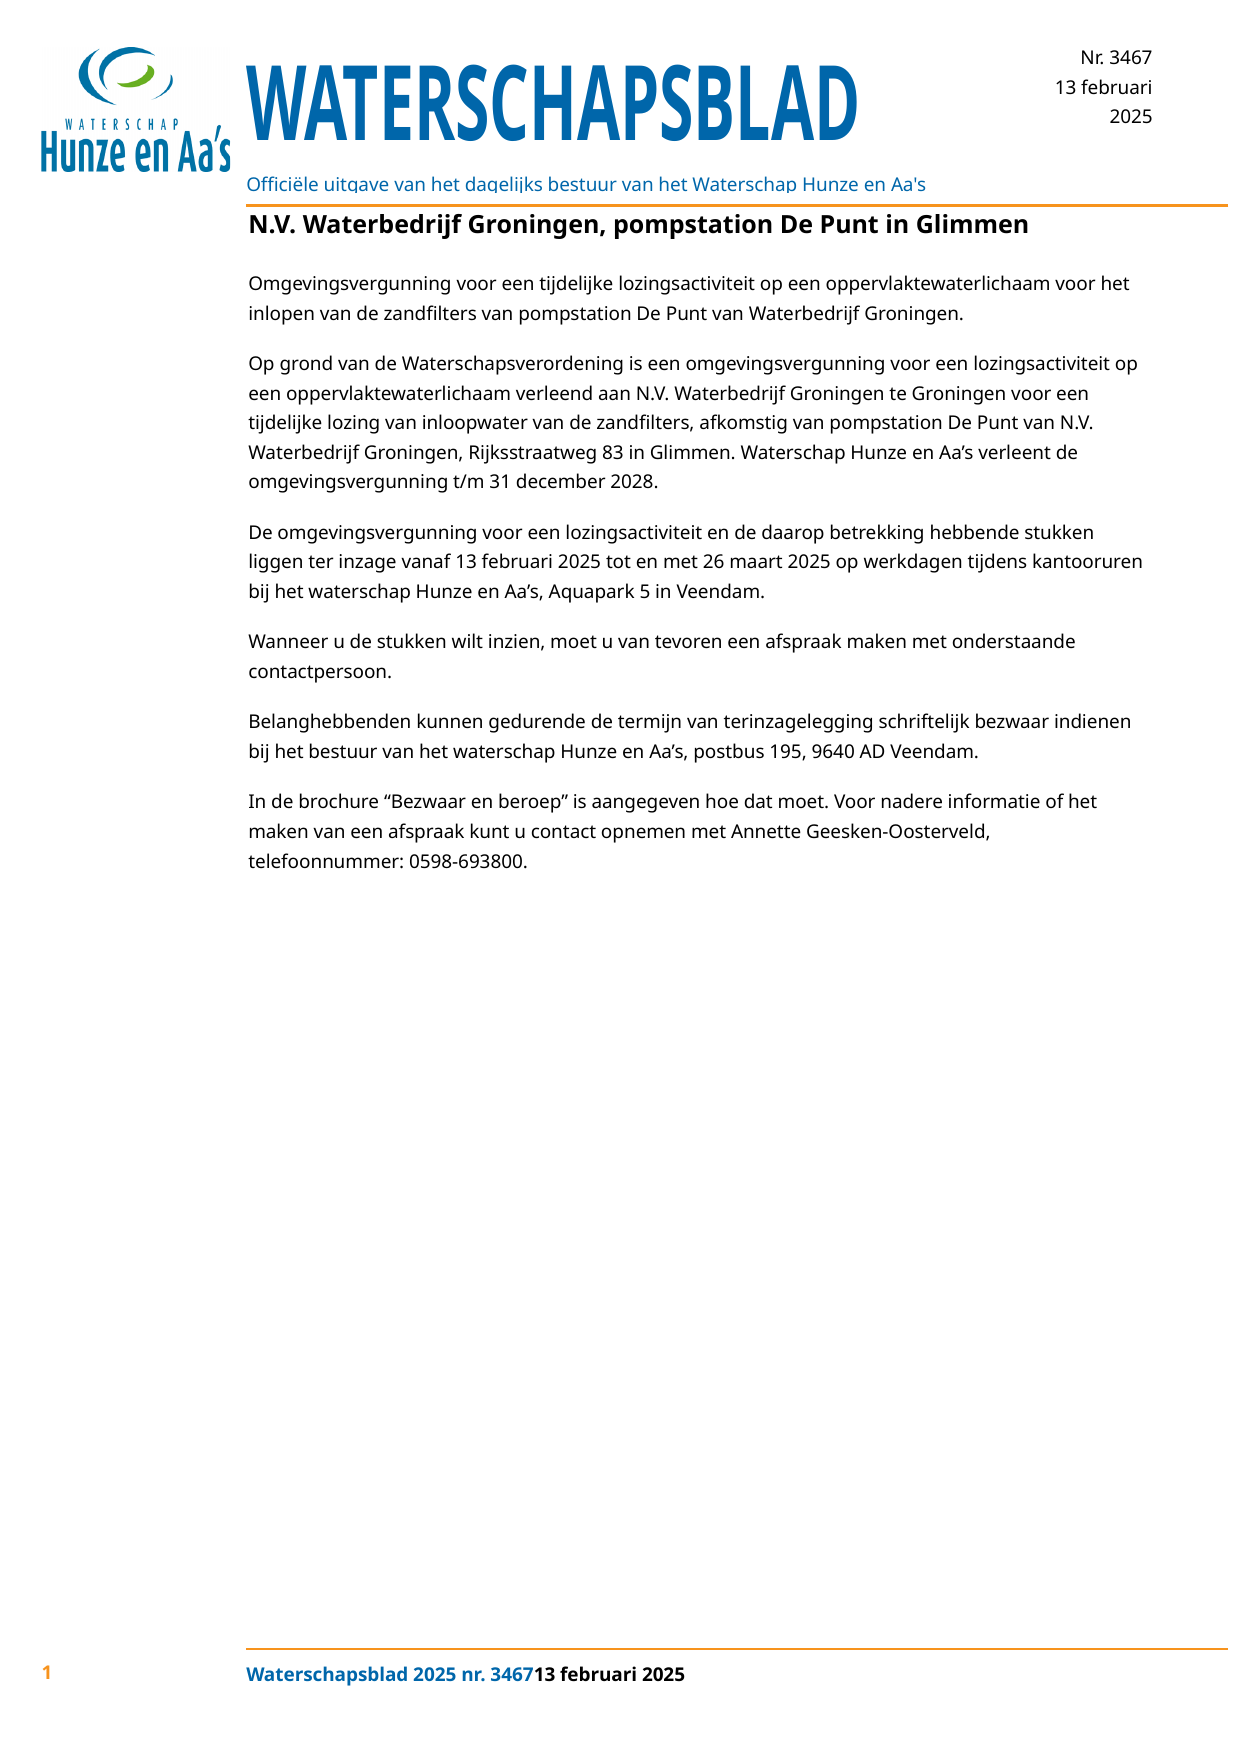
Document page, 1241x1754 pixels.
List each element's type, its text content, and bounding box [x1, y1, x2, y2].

text Wanneer u de stukken wilt inzien, moet u van tevoren een afspraak maken met onderstaande contactpersoon. [248, 629, 1152, 684]
picture [41, 47, 231, 172]
text Belanghebbenden kunnen gedurende de termijn van terinzagelegging schriftelijk bezwaar indienen bij het bestuur van het waterschap Hunze en Aa’s, postbus 195, 9640 AD Veendam. [248, 709, 1152, 764]
picture [47, 154, 51, 172]
text Omgevingsvergunning voor een tijdelijke lozingsactiviteit op een oppervlaktewaterlichaam voor het inlopen van de zandfilters van pompstation De Punt van Waterbedrijf Groningen. [248, 270, 1152, 326]
text In de brochure “Bezwaar en beroep” is aangegeven hoe dat moet. Voor nadere informatie of het maken van een afspraak kunt u contact opnemen met Annette Geesken-Oosterveld, telefoonnummer: 0598-693800. [248, 789, 1152, 873]
picture [183, 163, 191, 172]
text N.V. Waterbedrijf Groningen, pompstation De Punt in Glimmen [248, 207, 1152, 241]
picture [226, 145, 231, 156]
text Op grond van de Waterschapsverordening is een omgevingsvergunning voor een lozingsactiviteit op een oppervlaktewaterlichaam verleend aan N.V. Waterbedrijf Groningen te Groningen voor een tijdelijke lozing van inloopwater van de zandfilters, afkomstig van pompstation De Punt van N.V. Waterbedrijf Groningen, Rijksstraatweg 83 in Glimmen. Waterschap Hunze en Aa’s verleent de omgevingsvergunning t/m 31 december 2028. [248, 350, 1152, 494]
text De omgevingsvergunning voor een lozingsactiviteit en de daarop betrekking hebbende stukken liggen ter inzage vanaf 13 februari 2025 tot en met 26 maart 2025 op werkdagen tijdens kantooruren bij het waterschap Hunze en Aa’s, Aquapark 5 in Veendam. [248, 519, 1152, 604]
